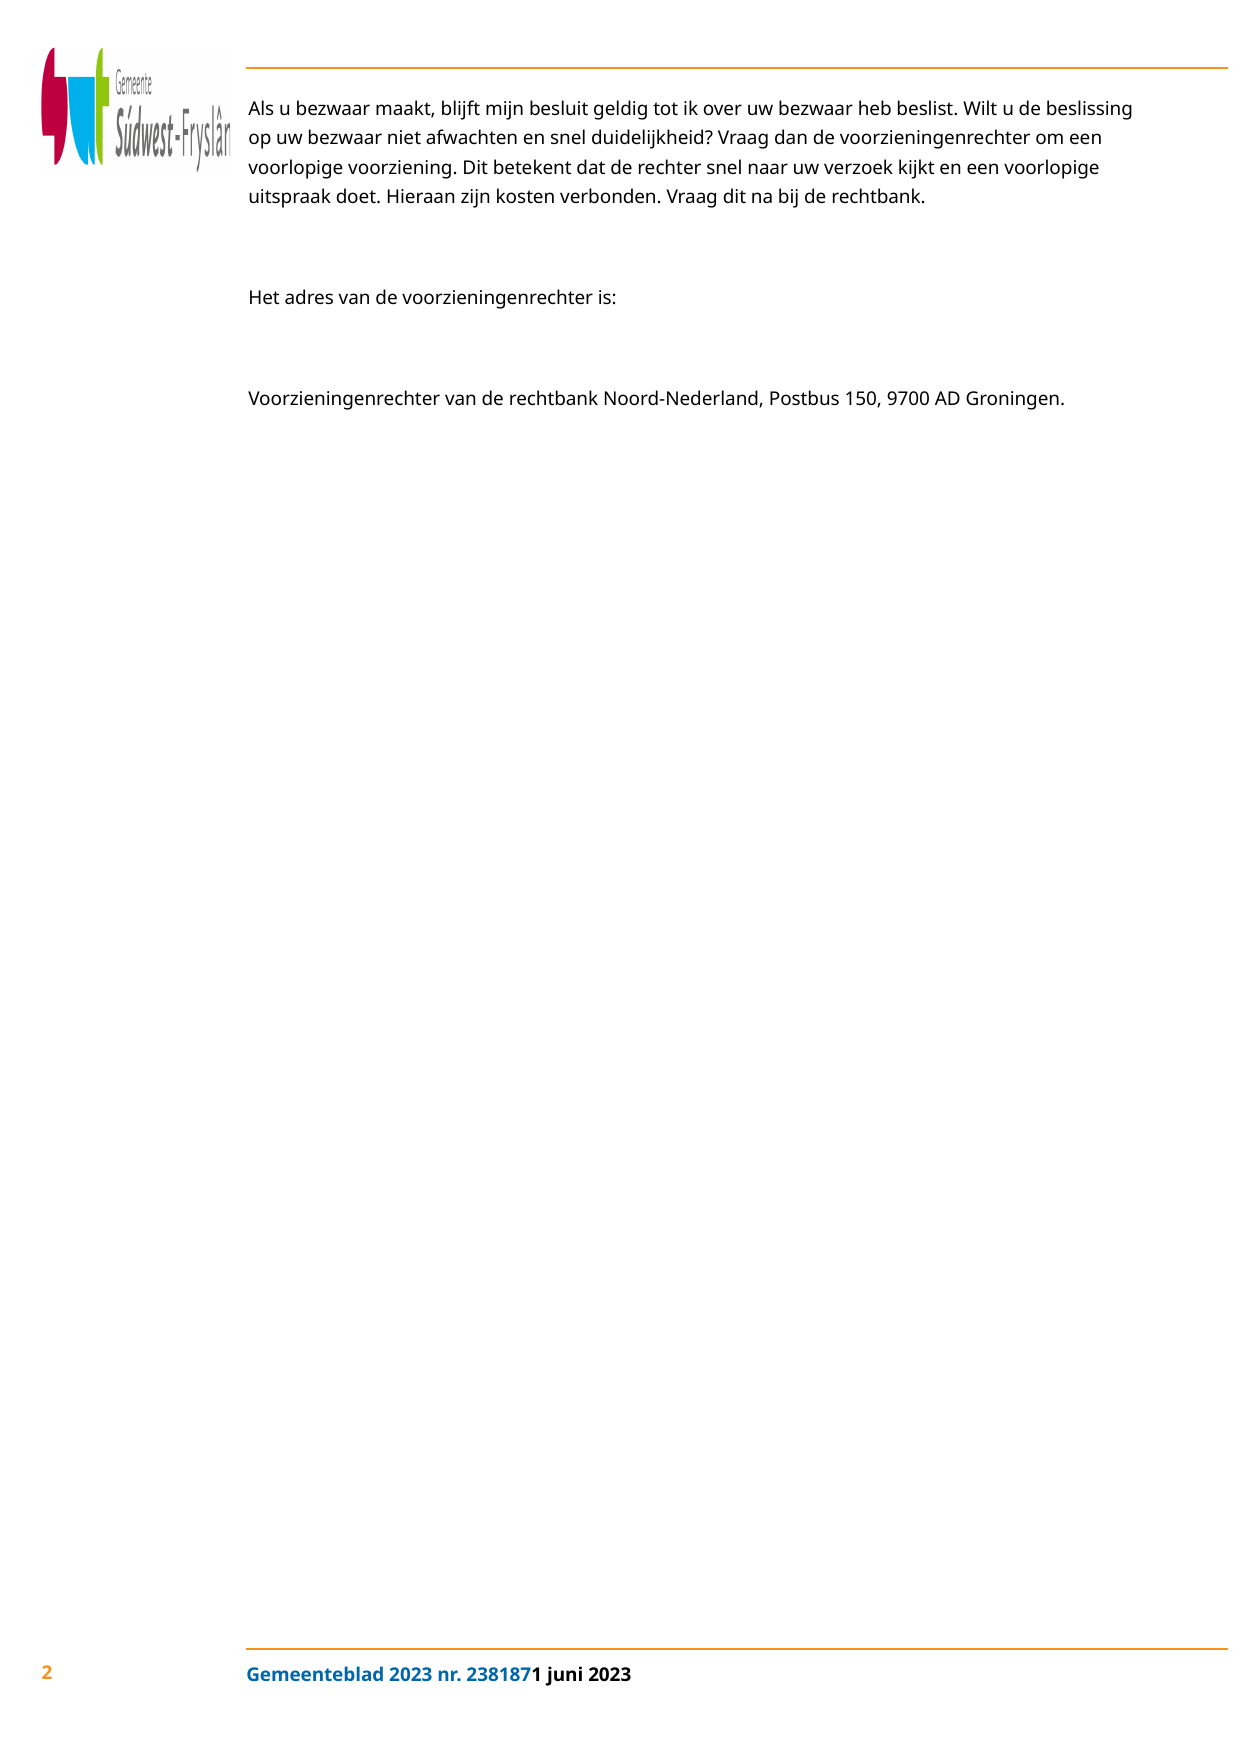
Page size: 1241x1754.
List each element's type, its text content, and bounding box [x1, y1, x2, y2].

text Als u bezwaar maakt, blijft mijn besluit geldig tot ik over uw bezwaar heb beslist. Wilt u de beslissing op uw bezwaar niet afwachten en snel duidelijkheid? Vraag dan de voorzieningenrechter om een voorlopige voorziening. Dit betekent dat de rechter snel naar uw verzoek kijkt en een voorlopige uitspraak doet. Hieraan zijn kosten verbonden. Vraag dit na bij de rechtbank. [248, 95, 1152, 209]
picture [41, 47, 231, 172]
text Voorzieningenrechter van de rechtbank Noord-Nederland, Postbus 150, 9700 AD Groningen. [248, 385, 1152, 411]
text Het adres van de voorzieningenrechter is: [248, 284, 1152, 310]
